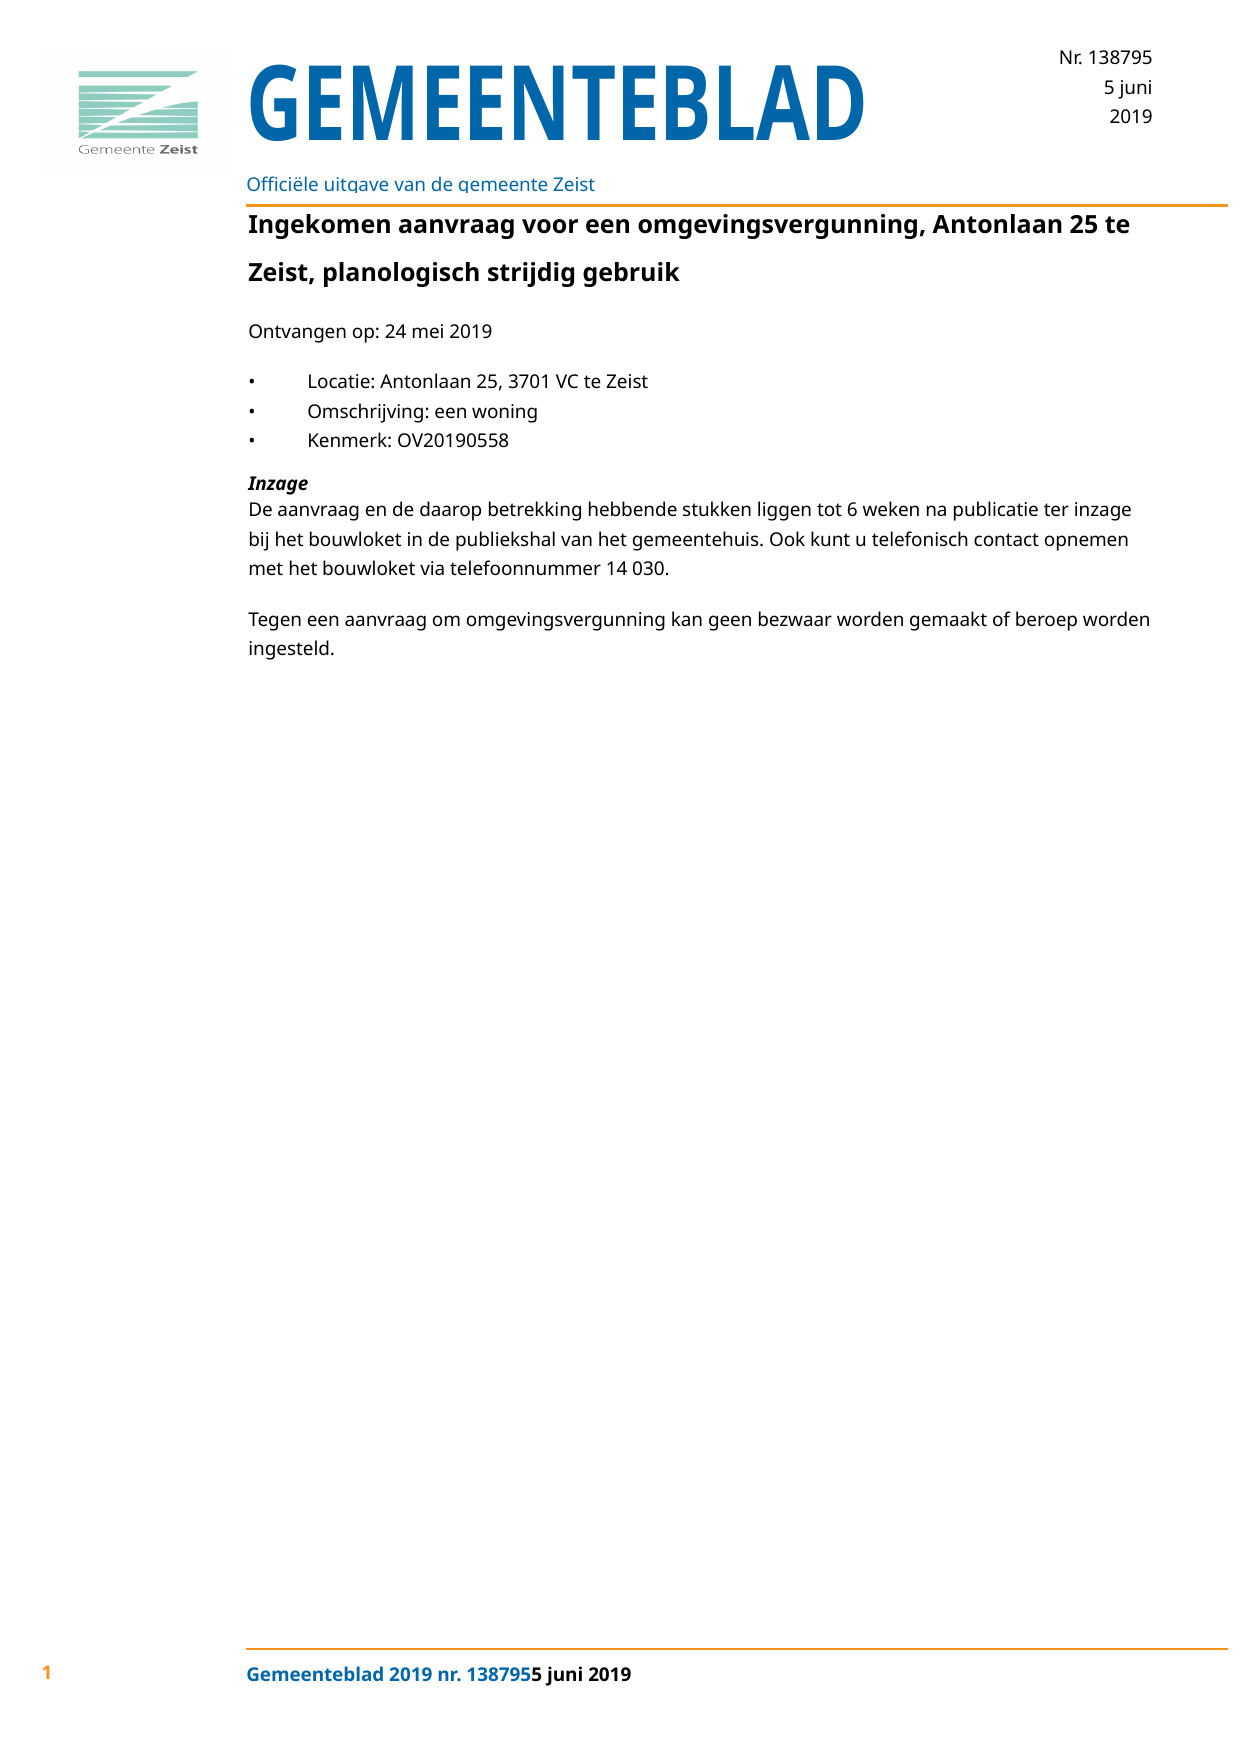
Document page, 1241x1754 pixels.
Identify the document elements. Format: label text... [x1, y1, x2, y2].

list Kenmerk: OV20190558 [248, 427, 1152, 453]
list Omschrijving: een woning [248, 398, 1152, 424]
picture [41, 47, 231, 172]
text Inzage [248, 471, 1152, 496]
text Ontvangen op: 24 mei 2019 [248, 318, 1152, 344]
text Ingekomen aanvraag voor een omgevingsvergunning, Antonlaan 25 te Zeist, planologisch strijdig gebruik [248, 207, 1152, 288]
text De aanvraag en de daarop betrekking hebbende stukken liggen tot 6 weken na publicatie ter inzage bij het bouwloket in de publiekshal van het gemeentehuis. Ook kunt u telefonisch contact opnemen met het bouwloket via telefoonnummer 14 030. [248, 496, 1152, 581]
text Tegen een aanvraag om omgevingsvergunning kan geen bezwaar worden gemaakt of beroep worden ingesteld. [248, 606, 1152, 661]
list Locatie: Antonlaan 25, 3701 VC te Zeist [248, 368, 1152, 394]
